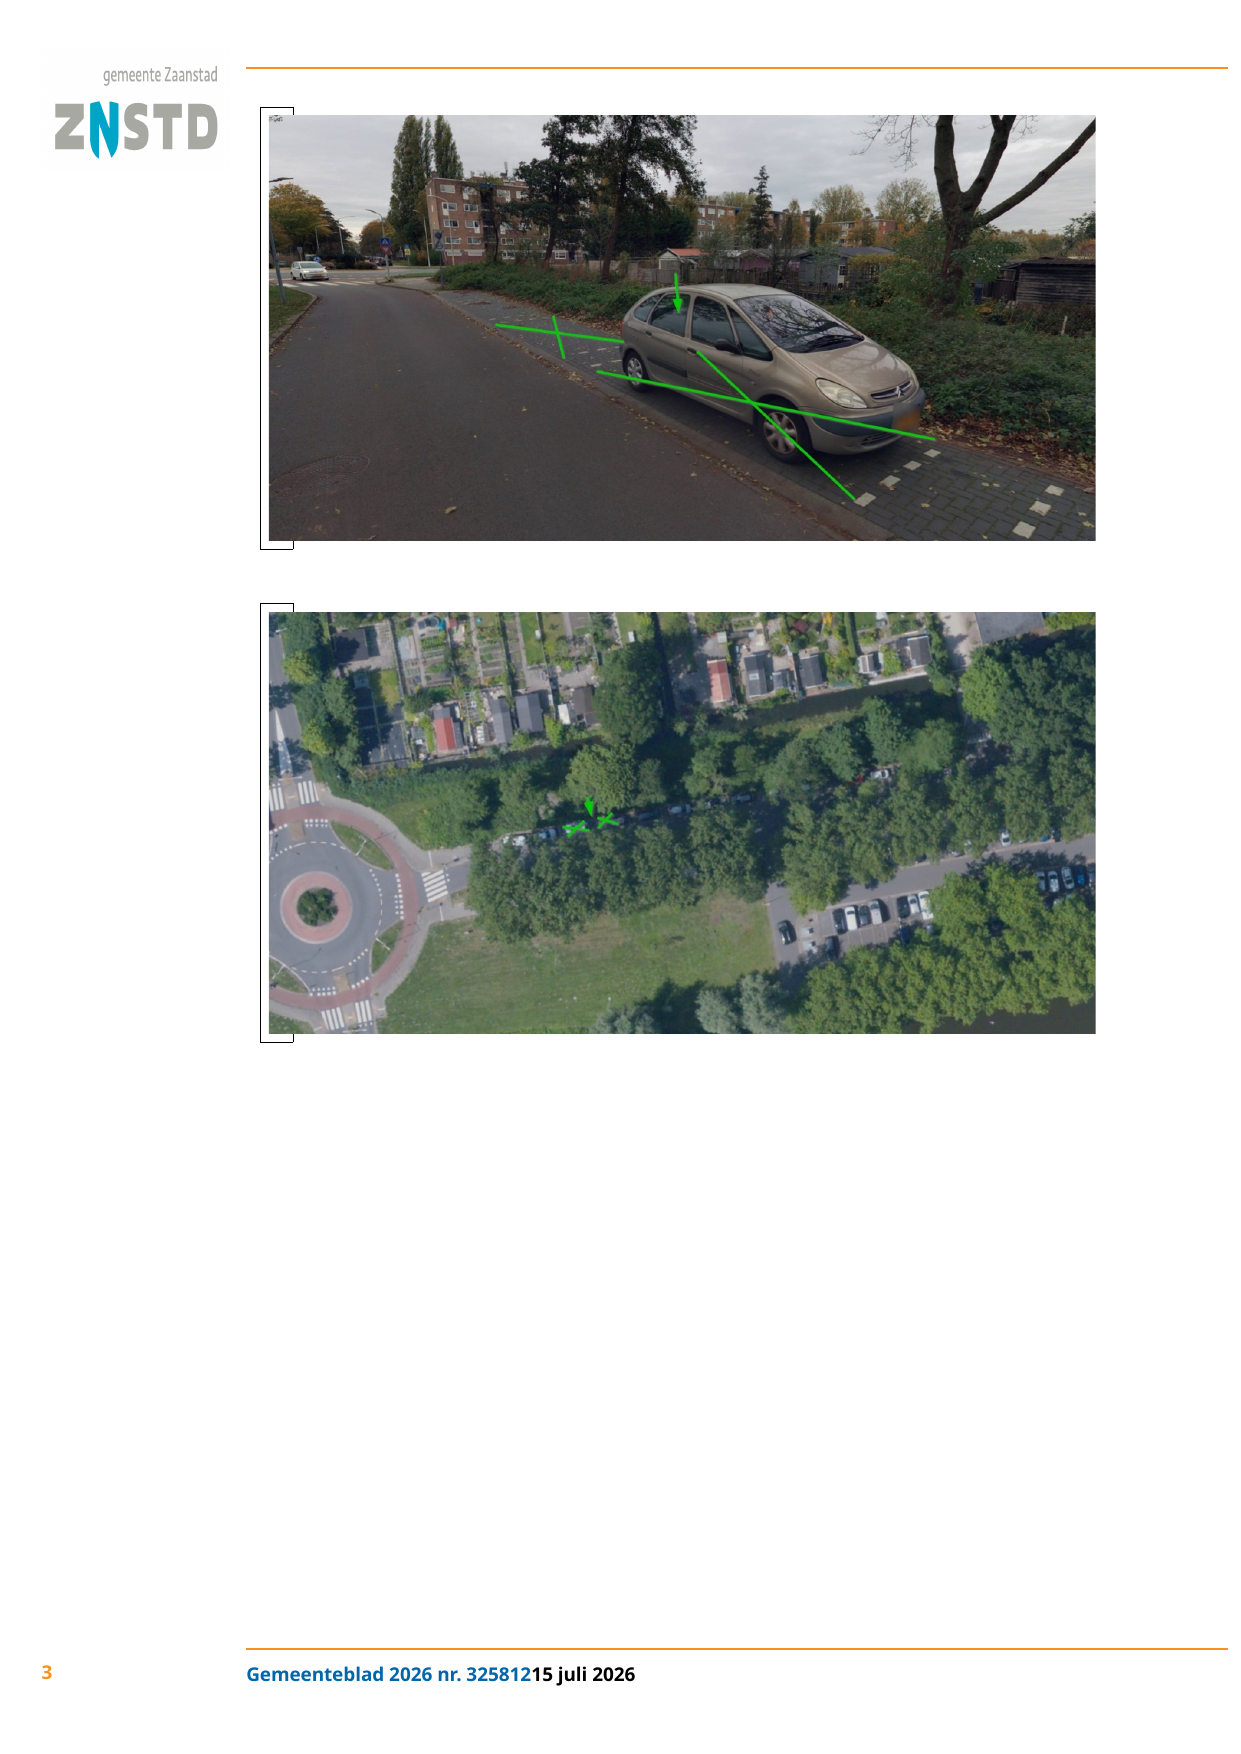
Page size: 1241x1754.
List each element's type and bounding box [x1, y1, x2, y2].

picture [41, 47, 231, 172]
picture [268, 115, 1096, 541]
picture [268, 612, 1096, 1034]
